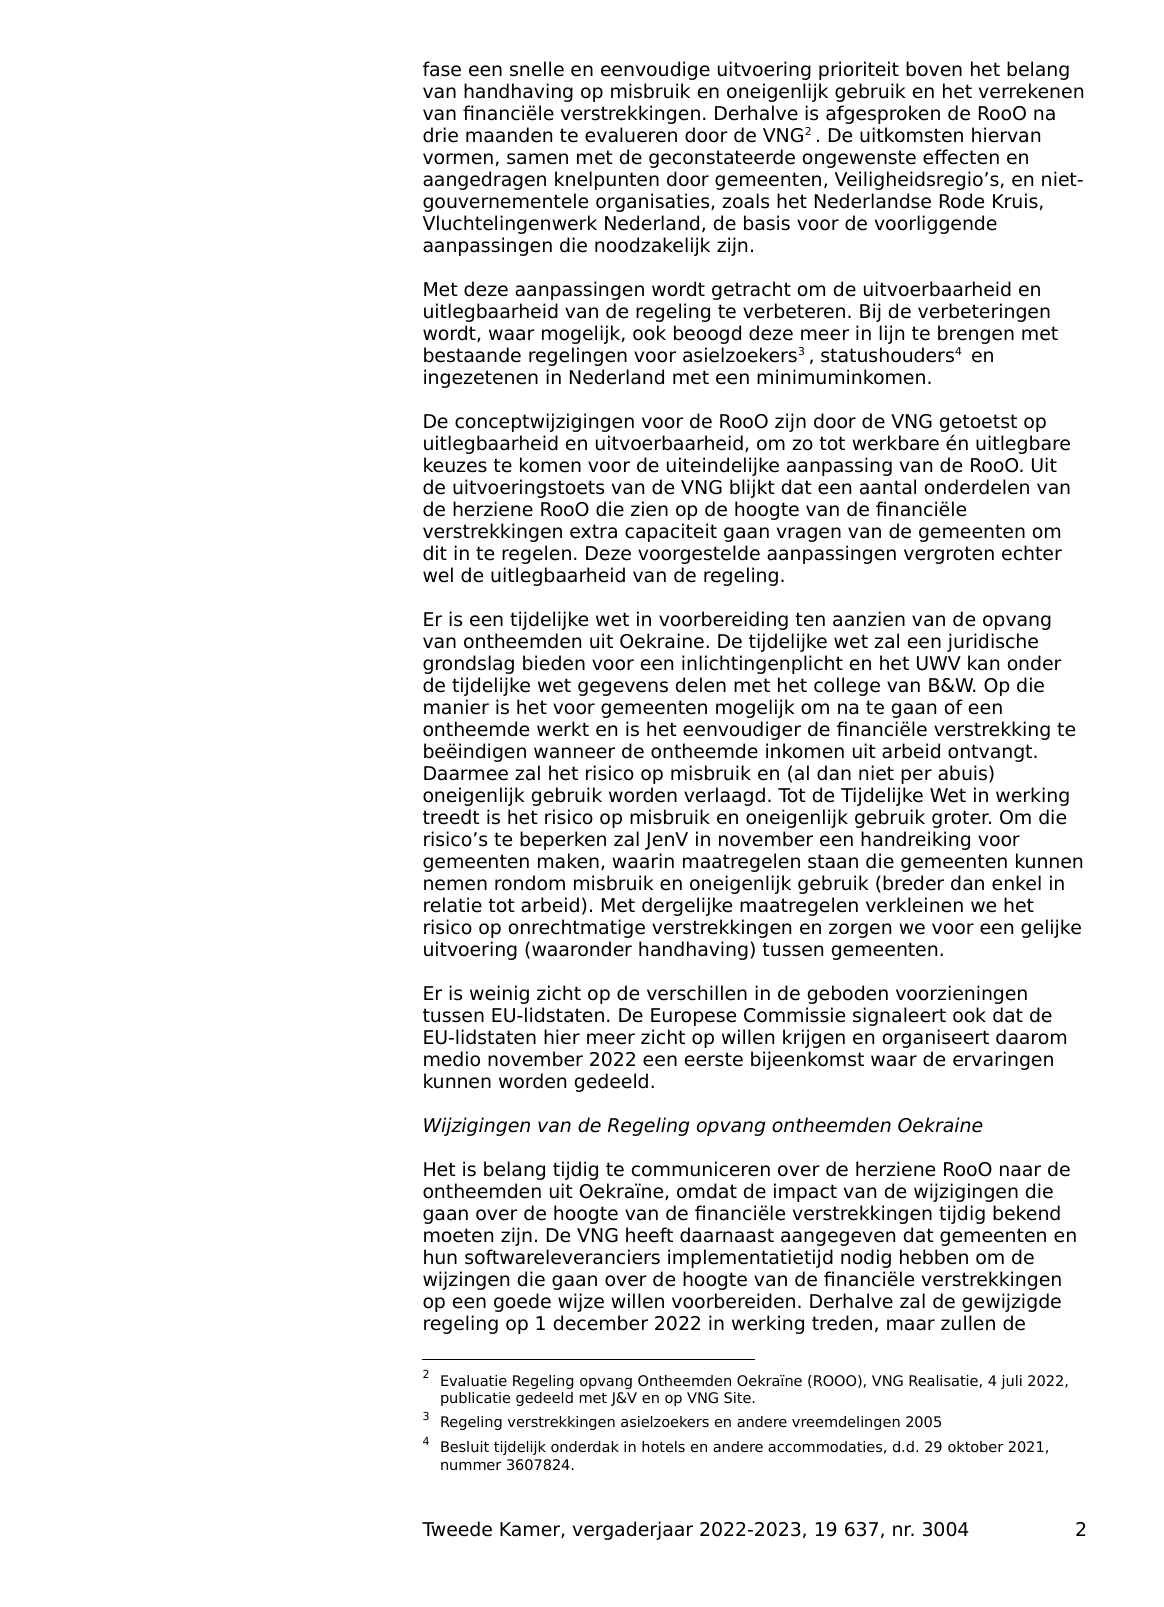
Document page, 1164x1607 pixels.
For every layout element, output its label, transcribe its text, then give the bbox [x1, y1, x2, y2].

text Het is belang tijdig te communiceren over de herziene RooO naar de ontheemden uit Oekraïne, omdat de impact van de wijzigingen die gaan over de hoogte van de financiële verstrekkingen tijdig bekend moeten zijn. De VNG heeft daarnaast aangegeven dat gemeenten en hun softwareleveranciers implementatietijd nodig hebben om de wijzingen die gaan over de hoogte van de financiële verstrekkingen op een goede wijze willen voorbereiden. Derhalve zal de gewijzigde regeling op 1 december 2022 in werking treden, maar zullen de [422, 1159, 1087, 1335]
text Er is een tijdelijke wet in voorbereiding ten aanzien van de opvang van ontheemden uit Oekraine. De tijdelijke wet zal een juridische grondslag bieden voor een inlichtingenplicht en het UWV kan onder de tijdelijke wet gegevens delen met het college van B&W. Op die manier is het voor gemeenten mogelijk om na te gaan of een ontheemde werkt en is het eenvoudiger de financiële verstrekking te beëindigen wanneer de ontheemde inkomen uit arbeid ontvangt. Daarmee zal het risico op misbruik en (al dan niet per abuis) oneigenlijk gebruik worden verlaagd. Tot de Tijdelijke Wet in werking treedt is het risico op misbruik en oneigenlijk gebruik groter. Om die risico’s te beperken zal JenV in november een handreiking voor gemeenten maken, waarin maatregelen staan die gemeenten kunnen nemen rondom misbruik en oneigenlijk gebruik (breder dan enkel in relatie tot arbeid). Met dergelijke maatregelen verkleinen we het risico op onrechtmatige verstrekkingen en zorgen we voor een gelijke uitvoering (waaronder handhaving) tussen gemeenten. [422, 609, 1087, 961]
text De conceptwijzigingen voor de RooO zijn door de VNG getoetst op uitlegbaarheid en uitvoerbaarheid, om zo tot werkbare én uitlegbare keuzes te komen voor de uiteindelijke aanpassing van de RooO. Uit de uitvoeringstoets van de VNG blijkt dat een aantal onderdelen van de herziene RooO die zien op de hoogte van de financiële verstrekkingen extra capaciteit gaan vragen van de gemeenten om dit in te regelen. Deze voorgestelde aanpassingen vergroten echter wel de uitlegbaarheid van de regeling. [422, 411, 1087, 587]
text fase een snelle en eenvoudige uitvoering prioriteit boven het belang van handhaving op misbruik en oneigenlijk gebruik en het verrekenen van financiële verstrekkingen. Derhalve is afgesproken de RooO na drie maanden te evalueren door de VNG. De uitkomsten hiervan vormen, samen met de geconstateerde ongewenste effecten en aangedragen knelpunten door gemeenten, Veiligheidsregio’s, en niet-gouvernementele organisaties, zoals het Nederlandse Rode Kruis, Vluchtelingenwerk Nederland, de basis voor de voorliggende aanpassingen die noodzakelijk zijn. [422, 59, 1087, 257]
text Er is weinig zicht op de verschillen in de geboden voorzieningen tussen EU-lidstaten. De Europese Commissie signaleert ook dat de EU-lidstaten hier meer zicht op willen krijgen en organiseert daarom medio november 2022 een eerste bijeenkomst waar de ervaringen kunnen worden gedeeld. [422, 983, 1087, 1093]
text Besluit tijdelijk onderdak in hotels en andere accommodaties, d.d. 29 oktober 2021, nummer 3607824. [422, 1435, 1087, 1474]
text Met deze aanpassingen wordt getracht om de uitvoerbaarheid en uitlegbaarheid van de regeling te verbeteren. Bij de verbeteringen wordt, waar mogelijk, ook beoogd deze meer in lijn te brengen met bestaande regelingen voor asielzoekers, statushouders en ingezetenen in Nederland met een minimuminkomen. [422, 279, 1087, 389]
text Regeling verstrekkingen asielzoekers en andere vreemdelingen 2005 [422, 1410, 1087, 1432]
subtitle Wijzigingen van de Regeling opvang ontheemden Oekraine [422, 1115, 1087, 1137]
text Evaluatie Regeling opvang Ontheemden Oekraïne (ROOO), VNG Realisatie, 4 juli 2022, publicatie gedeeld met J&V en op VNG Site. [422, 1368, 1087, 1407]
